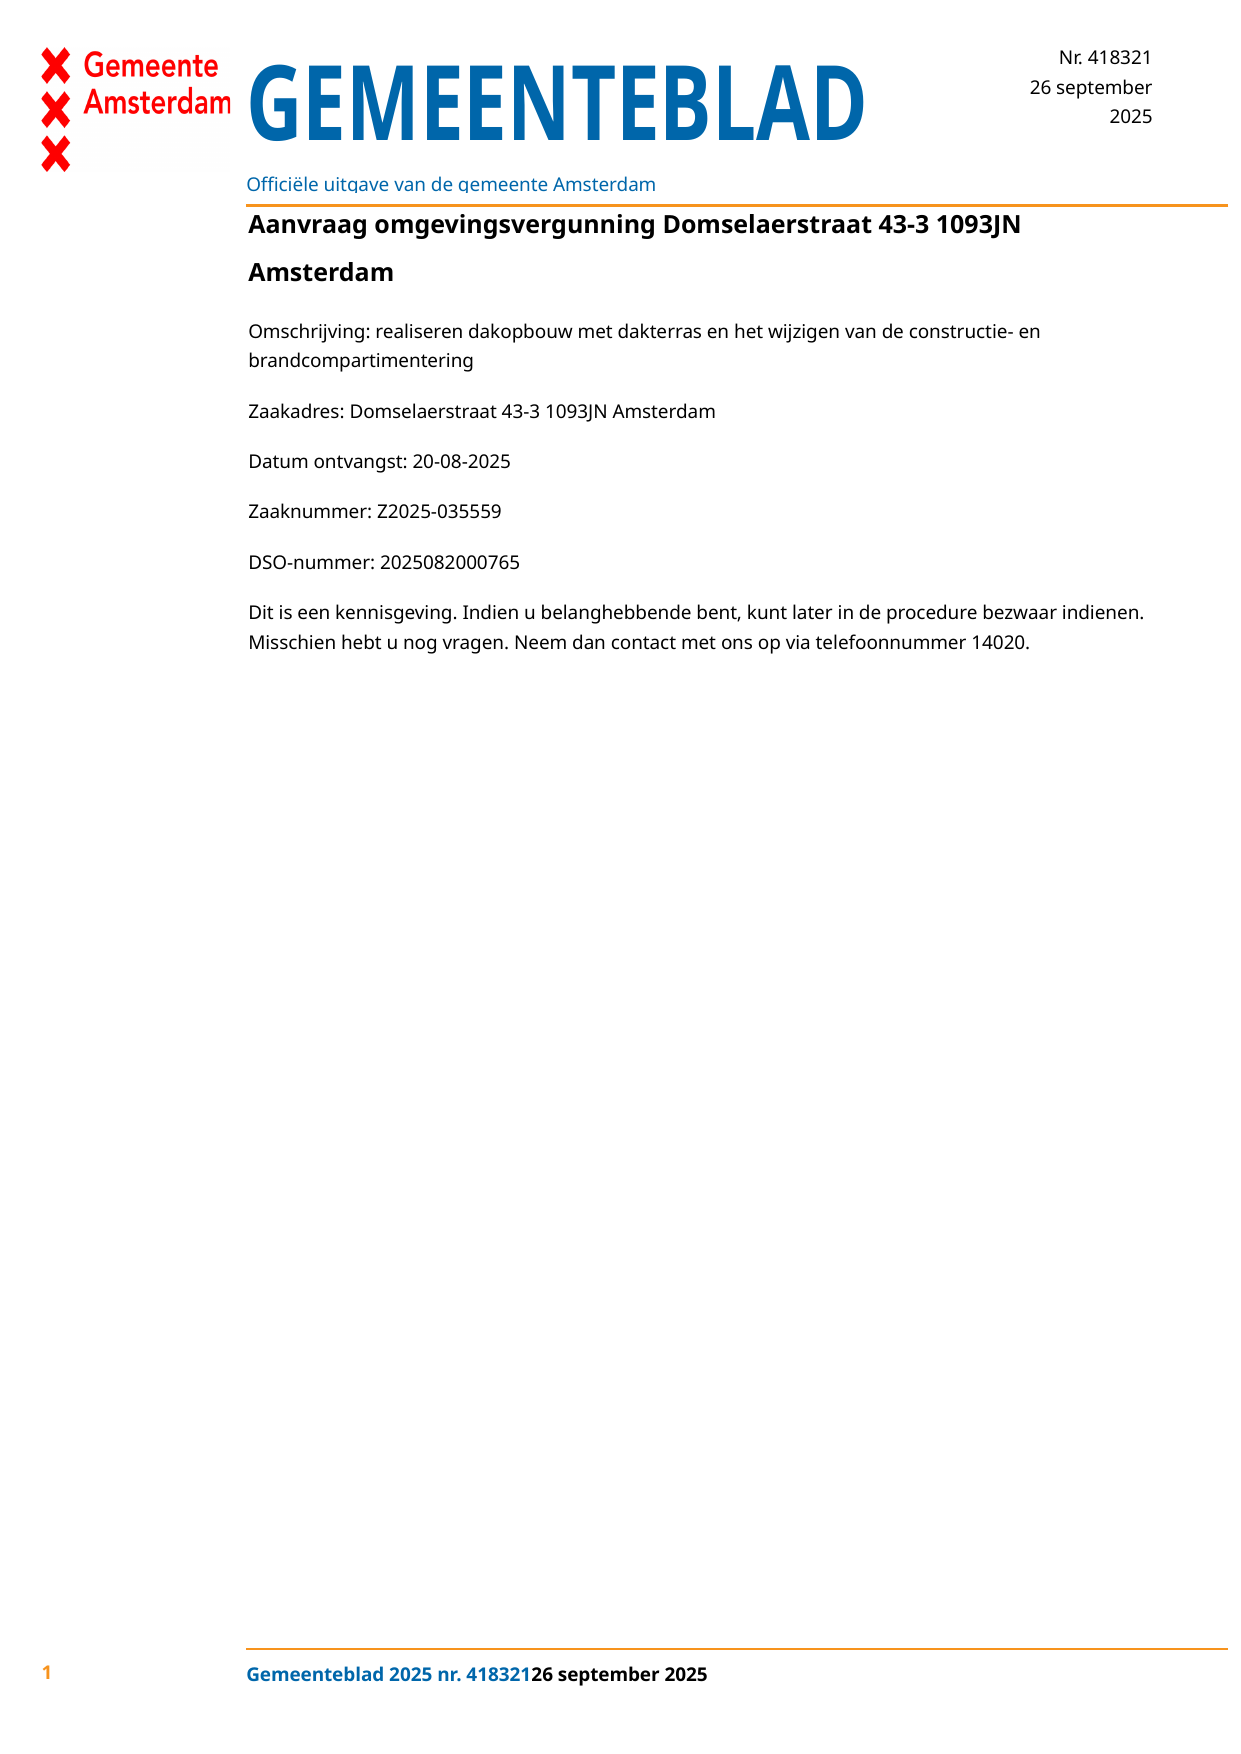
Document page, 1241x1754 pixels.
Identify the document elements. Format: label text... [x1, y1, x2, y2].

text Datum ontvangst: 20-08-2025 [248, 448, 1152, 474]
text Zaakadres: Domselaerstraat 43-3 1093JN Amsterdam [248, 398, 1152, 424]
text Dit is een kennisgeving. Indien u belanghebbende bent, kunt later in de procedure bezwaar indienen. Misschien hebt u nog vragen. Neem dan contact met ons op via telefoonnummer 14020. [248, 599, 1152, 655]
text DSO-nummer: 2025082000765 [248, 549, 1152, 575]
text Omschrijving: realiseren dakopbouw met dakterras en het wijzigen van de constructie- en brandcompartimentering [248, 318, 1152, 373]
text Zaaknummer: Z2025-035559 [248, 499, 1152, 524]
picture [41, 47, 231, 172]
text Aanvraag omgevingsvergunning Domselaerstraat 43-3 1093JN Amsterdam [248, 207, 1152, 288]
